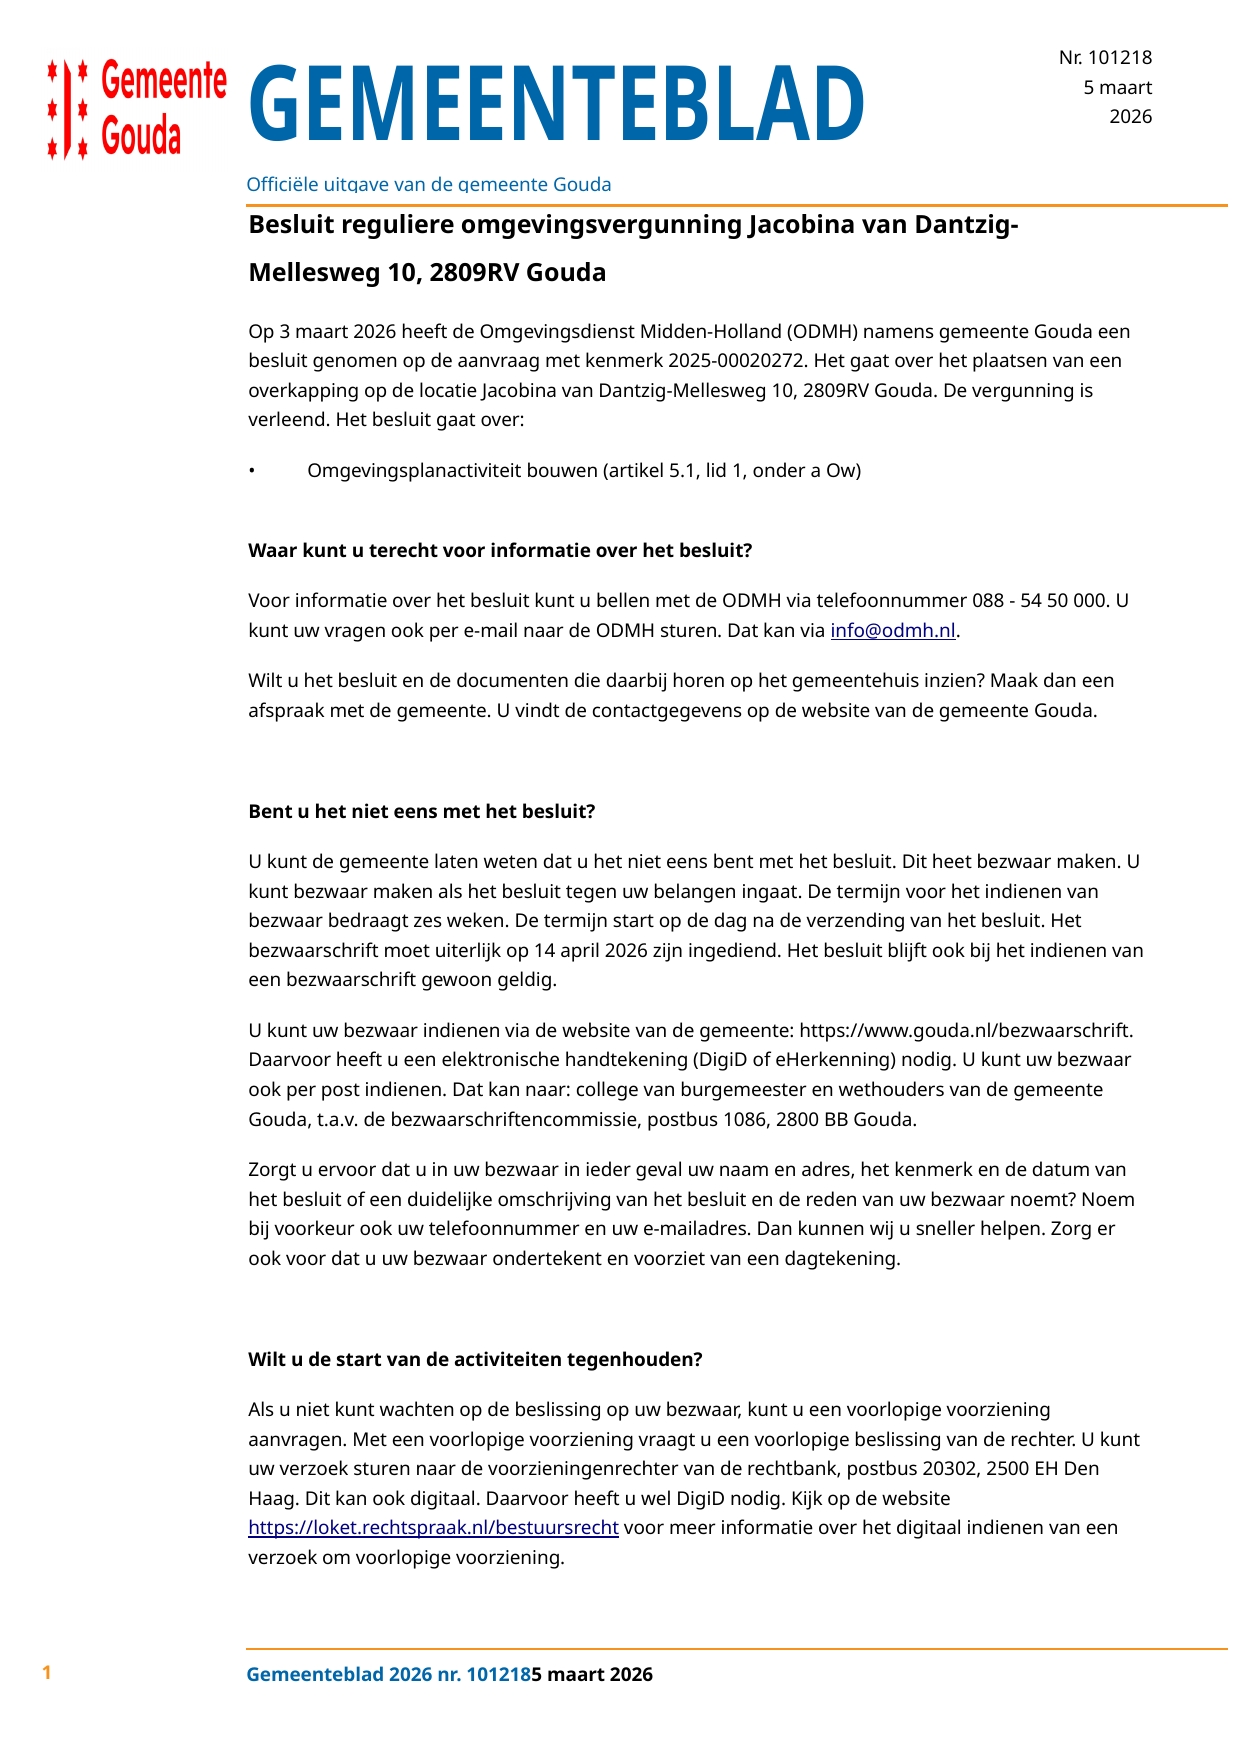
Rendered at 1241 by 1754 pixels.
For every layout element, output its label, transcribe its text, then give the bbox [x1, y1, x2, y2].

text Bent u het niet eens met het besluit? [248, 798, 1152, 824]
text Als u niet kunt wachten op de beslissing op uw bezwaar, kunt u een voorlopige voorziening aanvragen. Met een voorlopige voorziening vraagt u een voorlopige beslissing van de rechter. U kunt uw verzoek sturen naar de voorzieningenrechter van de rechtbank, postbus 20302, 2500 EH Den Haag. Dit kan ook digitaal. Daarvoor heeft u wel DigiD nodig. Kijk op de website https://loket.rechtspraak.nl/bestuursrecht voor meer informatie over het digitaal indienen van een verzoek om voorlopige voorziening. [248, 1396, 1152, 1570]
text Besluit reguliere omgevingsvergunning Jacobina van Dantzig-Mellesweg 10, 2809RV Gouda [248, 207, 1152, 288]
text Wilt u het besluit en de documenten die daarbij horen op het gemeentehuis inzien? Maak dan een afspraak met de gemeente. U vindt de contactgegevens op de website van de gemeente Gouda. [248, 667, 1152, 723]
list Omgevingsplanactiviteit bouwen (artikel 5.1, lid 1, onder a Ow) [248, 457, 1152, 483]
text U kunt uw bezwaar indienen via de website van de gemeente: https://www.gouda.nl/bezwaarschrift. Daarvoor heeft u een elektronische handtekening (DigiD of eHerkenning) nodig. U kunt uw bezwaar ook per post indienen. Dat kan naar: college van burgemeester en wethouders van de gemeente Gouda, t.a.v. de bezwaarschriftencommissie, postbus 1086, 2800 BB Gouda. [248, 1017, 1152, 1132]
text Op 3 maart 2026 heeft de Omgevingsdienst Midden-Holland (ODMH) namens gemeente Gouda een besluit genomen op de aanvraag met kenmerk 2025-00020272. Het gaat over het plaatsen van een overkapping op de locatie Jacobina van Dantzig-Mellesweg 10, 2809RV Gouda. De vergunning is verleend. Het besluit gaat over: [248, 318, 1152, 432]
text Zorgt u ervoor dat u in uw bezwaar in ieder geval uw naam en adres, het kenmerk en de datum van het besluit of een duidelijke omschrijving van het besluit en de reden van uw bezwaar noemt? Noem bij voorkeur ook uw telefoonnummer en uw e-mailadres. Dan kunnen wij u sneller helpen. Zorg er ook voor dat u uw bezwaar ondertekent en voorziet van een dagtekening. [248, 1156, 1152, 1271]
text Waar kunt u terecht voor informatie over het besluit? [248, 537, 1152, 563]
picture [41, 47, 231, 172]
text U kunt de gemeente laten weten dat u het niet eens bent met het besluit. Dit heet bezwaar maken. U kunt bezwaar maken als het besluit tegen uw belangen ingaat. De termijn voor het indienen van bezwaar bedraagt zes weken. De termijn start op de dag na de verzending van het besluit. Het bezwaarschrift moet uiterlijk op 14 april 2026 zijn ingediend. Het besluit blijft ook bij het indienen van een bezwaarschrift gewoon geldig. [248, 848, 1152, 992]
text Voor informatie over het besluit kunt u bellen met de ODMH via telefoonnummer 088 - 54 50 000. U kunt uw vragen ook per e-mail naar de ODMH sturen. Dat kan via info@odmh.nl. [248, 587, 1152, 643]
text Wilt u de start van de activiteiten tegenhouden? [248, 1346, 1152, 1372]
